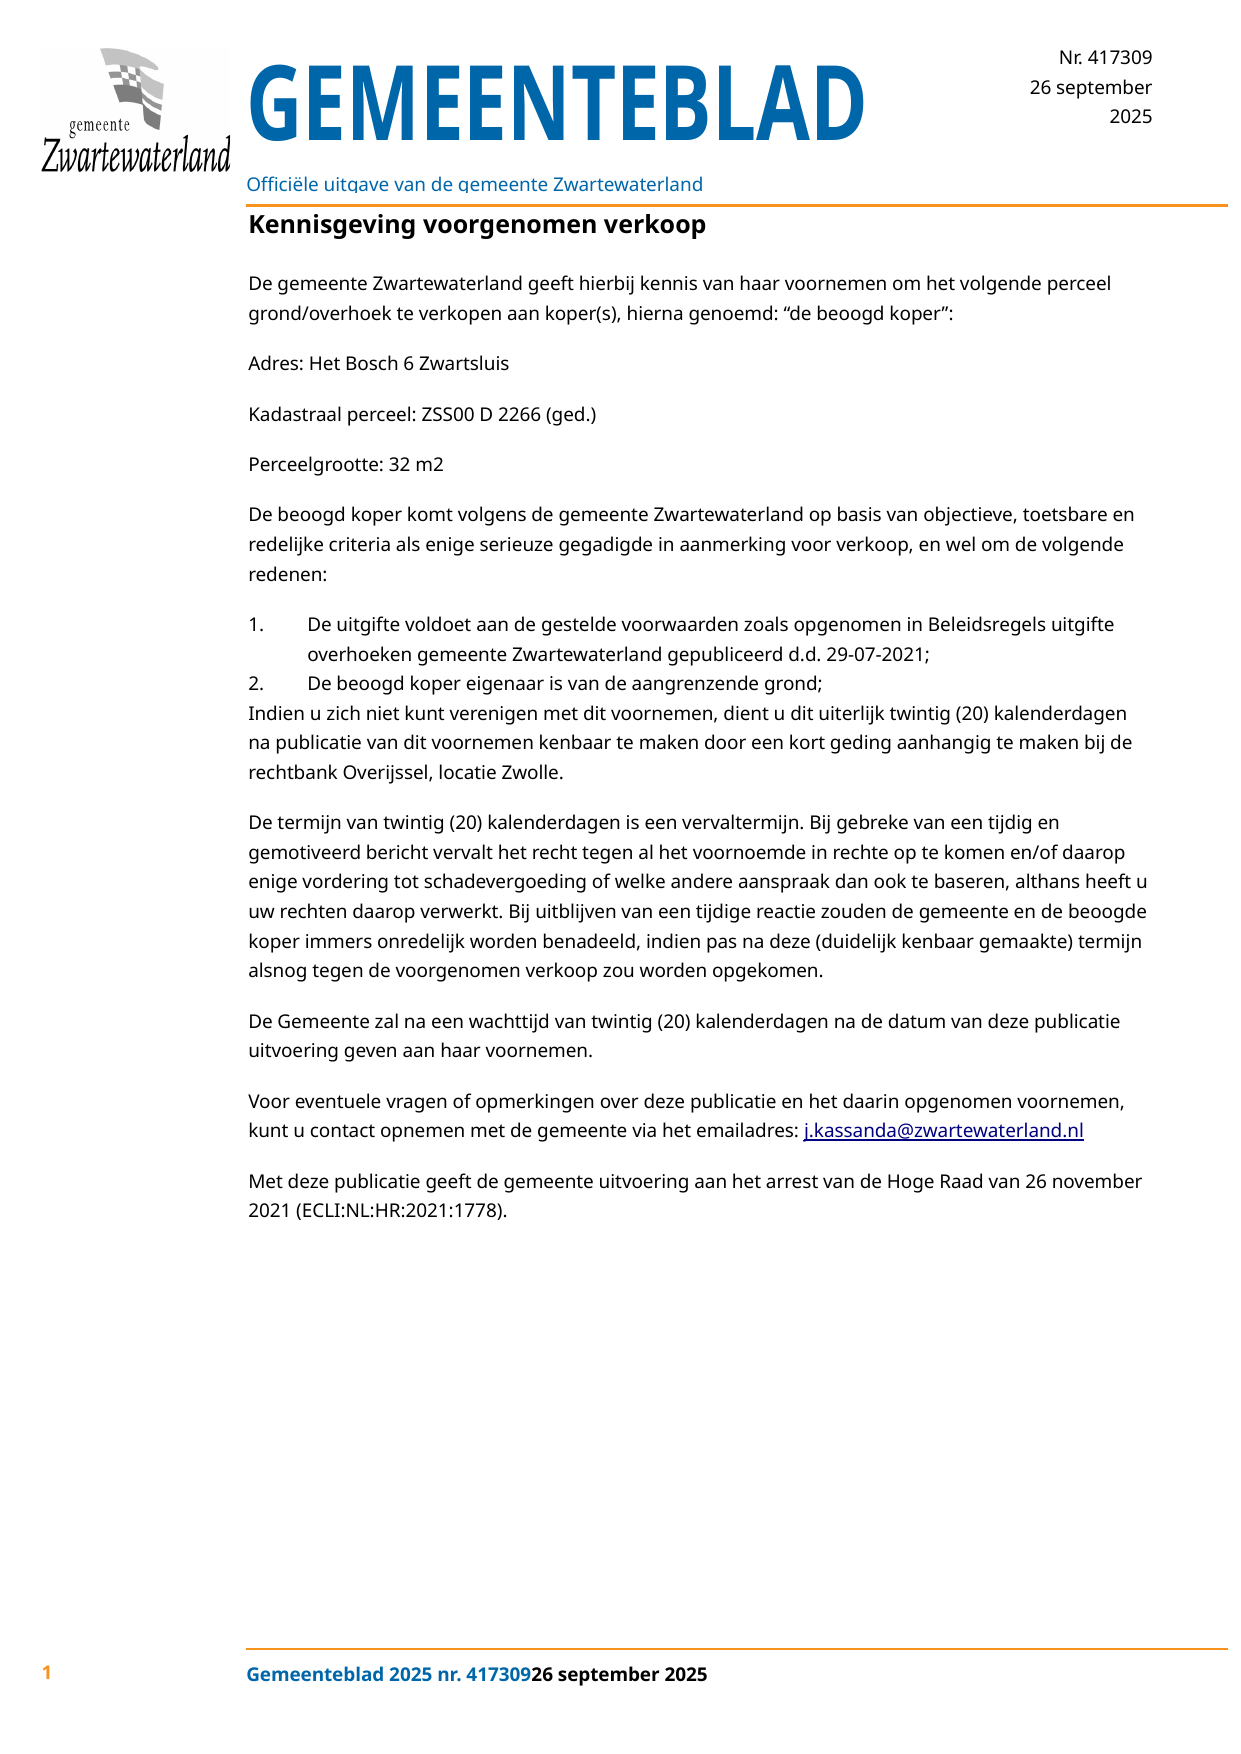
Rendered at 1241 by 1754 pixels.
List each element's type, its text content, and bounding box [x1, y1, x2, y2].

text Kennisgeving voorgenomen verkoop [248, 207, 1152, 241]
text De termijn van twintig (20) kalenderdagen is een vervaltermijn. Bij gebreke van een tijdig en gemotiveerd bericht vervalt het recht tegen al het voornoemde in rechte op te komen en/of daarop enige vordering tot schadevergoeding of welke andere aanspraak dan ook te baseren, althans heeft u uw rechten daarop verwerkt. Bij uitblijven van een tijdige reactie zouden de gemeente en de beoogde koper immers onredelijk worden benadeeld, indien pas na deze (duidelijk kenbaar gemaakte) termijn alsnog tegen de voorgenomen verkoop zou worden opgekomen. [248, 809, 1152, 983]
list De beoogd koper eigenaar is van de aangrenzende grond; [248, 670, 1152, 696]
list De uitgifte voldoet aan de gestelde voorwaarden zoals opgenomen in Beleidsregels uitgifte overhoeken gemeente Zwartewaterland gepubliceerd d.d. 29-07-2021; [248, 611, 1152, 666]
text Perceelgrootte: 32 m2 [248, 451, 1152, 477]
text De beoogd koper komt volgens de gemeente Zwartewaterland op basis van objectieve, toetsbare en redelijke criteria als enige serieuze gegadigde in aanmerking voor verkoop, en wel om de volgende redenen: [248, 502, 1152, 586]
text De Gemeente zal na een wachttijd van twintig (20) kalenderdagen na de datum van deze publicatie uitvoering geven aan haar voornemen. [248, 1008, 1152, 1063]
picture [41, 47, 231, 172]
text Met deze publicatie geeft de gemeente uitvoering aan het arrest van de Hoge Raad van 26 november 2021 (ECLI:NL:HR:2021:1778). [248, 1168, 1152, 1223]
text Adres: Het Bosch 6 Zwartsluis [248, 350, 1152, 376]
text Kadastraal perceel: ZSS00 D 2266 (ged.) [248, 401, 1152, 426]
text Voor eventuele vragen of opmerkingen over deze publicatie en het daarin opgenomen voornemen, kunt u contact opnemen met de gemeente via het emailadres: j.kassanda@zwartewaterland.nl [248, 1088, 1152, 1143]
text Indien u zich niet kunt verenigen met dit voornemen, dient u dit uiterlijk twintig (20) kalenderdagen na publicatie van dit voornemen kenbaar te maken door een kort geding aanhangig te maken bij de rechtbank Overijssel, locatie Zwolle. [248, 700, 1152, 785]
text De gemeente Zwartewaterland geeft hierbij kennis van haar voornemen om het volgende perceel grond/overhoek te verkopen aan koper(s), hierna genoemd: “de beoogd koper”: [248, 270, 1152, 326]
